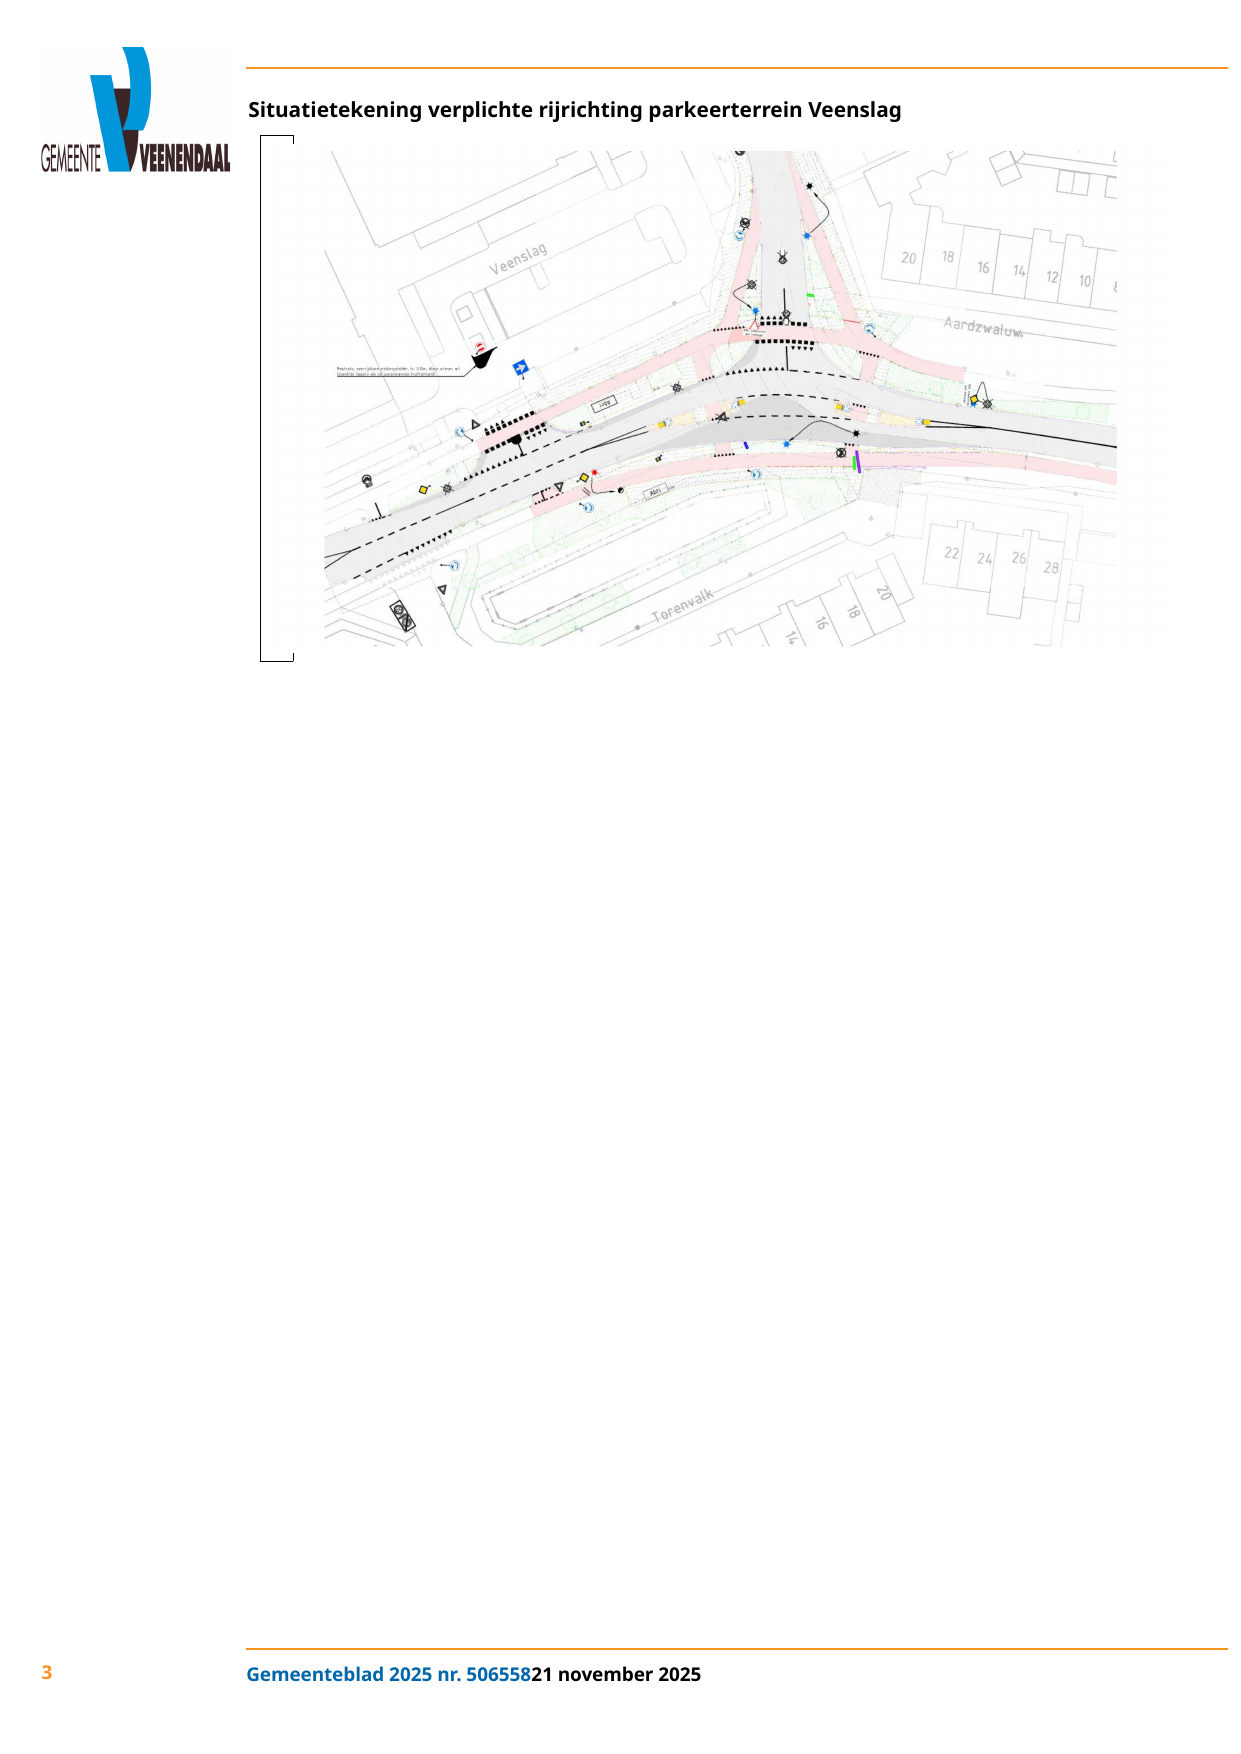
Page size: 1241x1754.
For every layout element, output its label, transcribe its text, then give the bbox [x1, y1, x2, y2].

picture [41, 47, 130, 172]
picture [268, 144, 1173, 653]
text Situatietekening verplichte rijrichting parkeerterrein Veenslag [248, 95, 1152, 123]
picture [123, 47, 231, 172]
